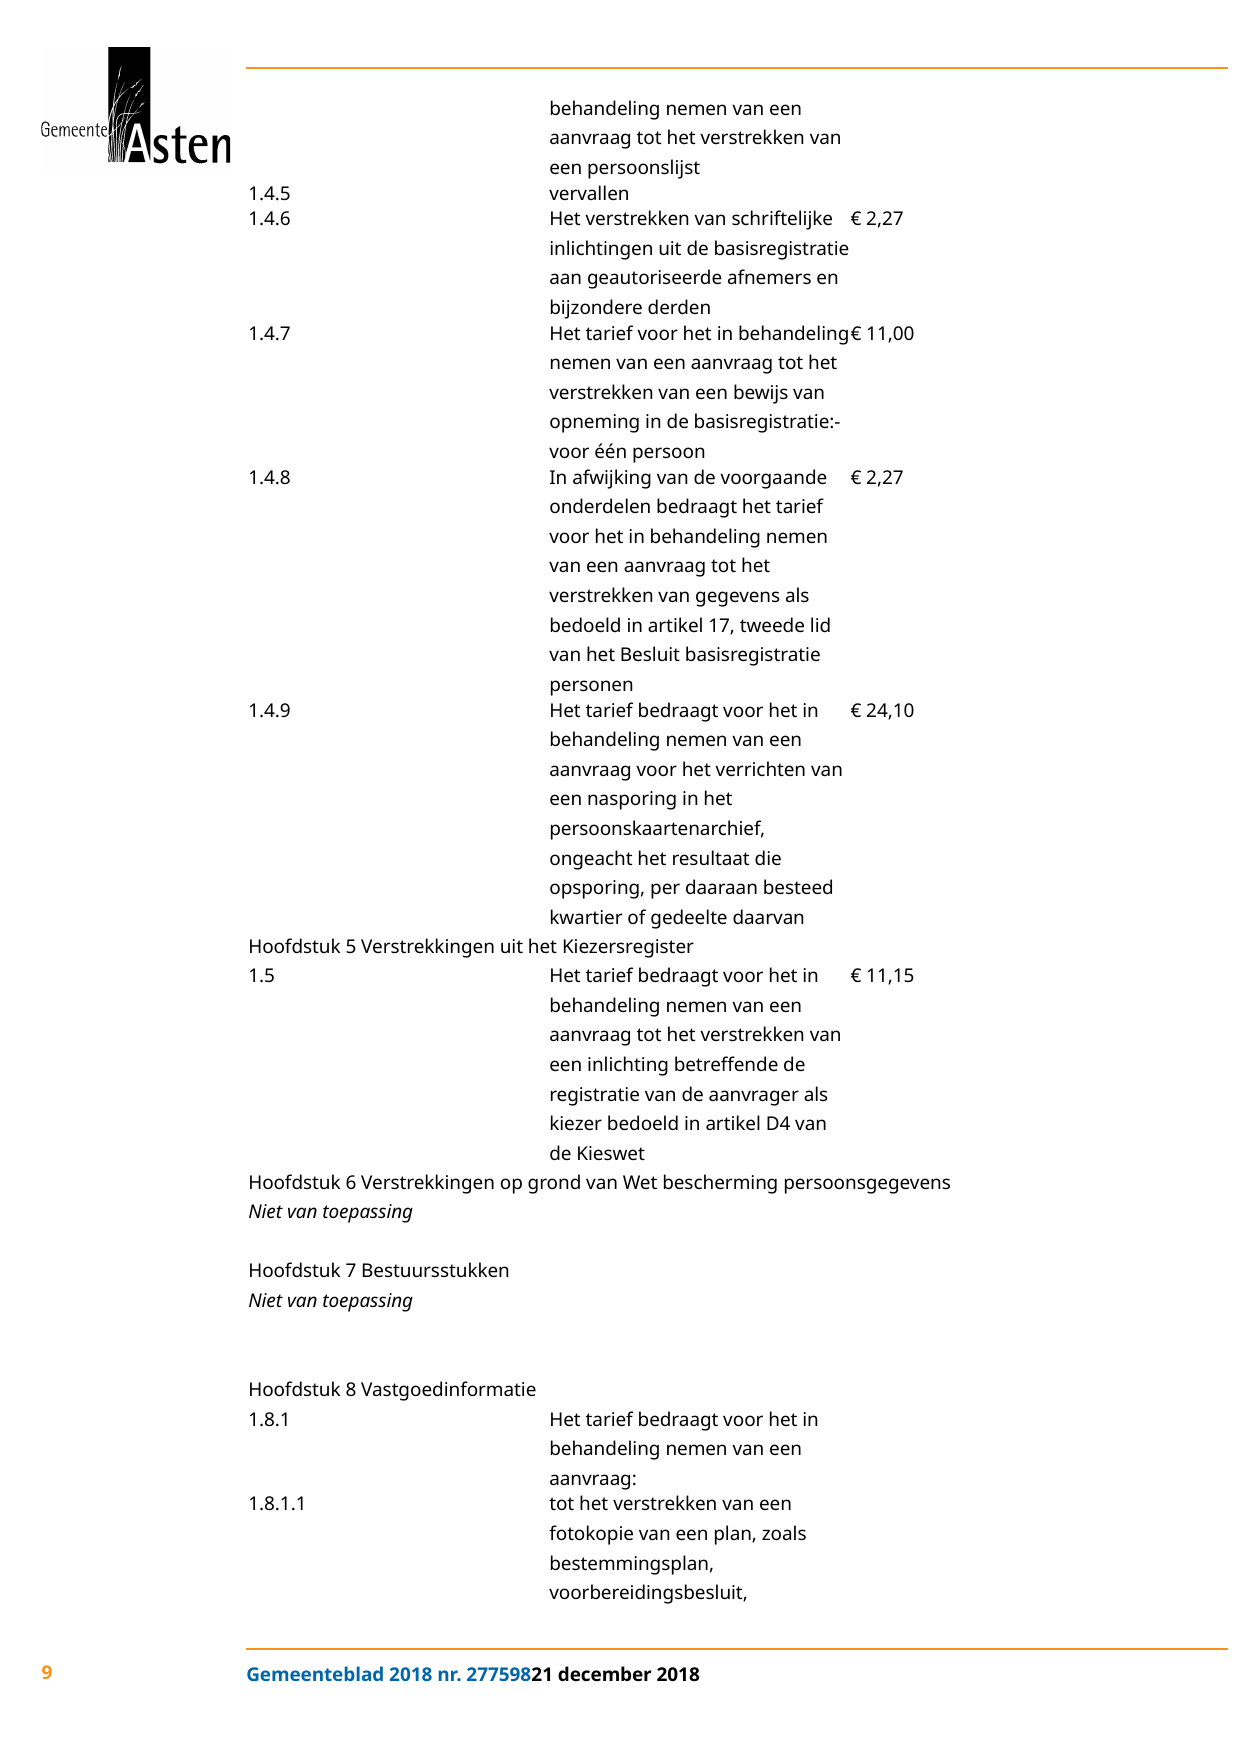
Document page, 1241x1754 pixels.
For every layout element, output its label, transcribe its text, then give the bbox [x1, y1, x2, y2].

text Niet van toepassing [248, 1287, 1152, 1313]
table_cell 1.4.7 [248, 320, 549, 464]
table_header 1.8.1 [248, 1406, 549, 1491]
table_cell 1.4.8 [248, 464, 549, 697]
table_cell Het tarief voor het in behandeling nemen van een aanvraag tot het verstrekken van een bewijs van opneming in de basisregistratie:- voor één persoon [549, 320, 850, 464]
text Hoofdstuk 5 Verstrekkingen uit het Kiezersregister [248, 933, 1152, 958]
table_header € 11,15 [850, 963, 1152, 1166]
table_cell € 24,10 [850, 697, 1152, 929]
table_cell 1.8.1.1 [248, 1491, 549, 1605]
table_header 1.5 [248, 963, 549, 1166]
text Hoofdstuk 8 Vastgoedinformatie [248, 1376, 1152, 1402]
text Hoofdstuk 6 Verstrekkingen op grond van Wet bescherming persoonsgegevens [248, 1169, 1152, 1195]
table_header Het tarief bedraagt voor het in behandeling nemen van een aanvraag: [549, 1406, 850, 1491]
table_cell 1.4.6 [248, 205, 549, 320]
text Hoofdstuk 7 Bestuursstukken [248, 1258, 1152, 1283]
table_cell [850, 180, 1152, 205]
table_cell [850, 95, 1152, 180]
table_cell € 2,27 [850, 464, 1152, 697]
table_cell [248, 95, 549, 180]
table_cell 1.4.9 [248, 697, 549, 929]
table_cell 1.4.5 [248, 180, 549, 205]
text Niet van toepassing [248, 1198, 1152, 1224]
table_header Het tarief bedraagt voor het in behandeling nemen van een aanvraag tot het verstrekken van een inlichting betreffende de registratie van de aanvrager als kiezer bedoeld in artikel D4 van de Kieswet [549, 963, 850, 1166]
table_cell behandeling nemen van een aanvraag tot het verstrekken van een persoonslijst [549, 95, 850, 180]
picture [41, 47, 231, 172]
table_cell In afwijking van de voorgaande onderdelen bedraagt het tarief voor het in behandeling nemen van een aanvraag tot het verstrekken van gegevens als bedoeld in artikel 17, tweede lid van het Besluit basisregistratie personen [549, 464, 850, 697]
table_cell [850, 1491, 1152, 1605]
table_cell € 2,27 [850, 205, 1152, 320]
table_cell vervallen [549, 180, 850, 205]
table_cell € 11,00 [850, 320, 1152, 464]
table_cell tot het verstrekken van een fotokopie van een plan, zoals bestemmingsplan, voorbereidingsbesluit, [549, 1491, 850, 1605]
table_cell Het verstrekken van schriftelijke inlichtingen uit de basisregistratie aan geautoriseerde afnemers en bijzondere derden [549, 205, 850, 320]
table_cell Het tarief bedraagt voor het in behandeling nemen van een aanvraag voor het verrichten van een nasporing in het persoonskaartenarchief, ongeacht het resultaat die opsporing, per daaraan besteed kwartier of gedeelte daarvan [549, 697, 850, 929]
table_header [850, 1406, 1152, 1491]
